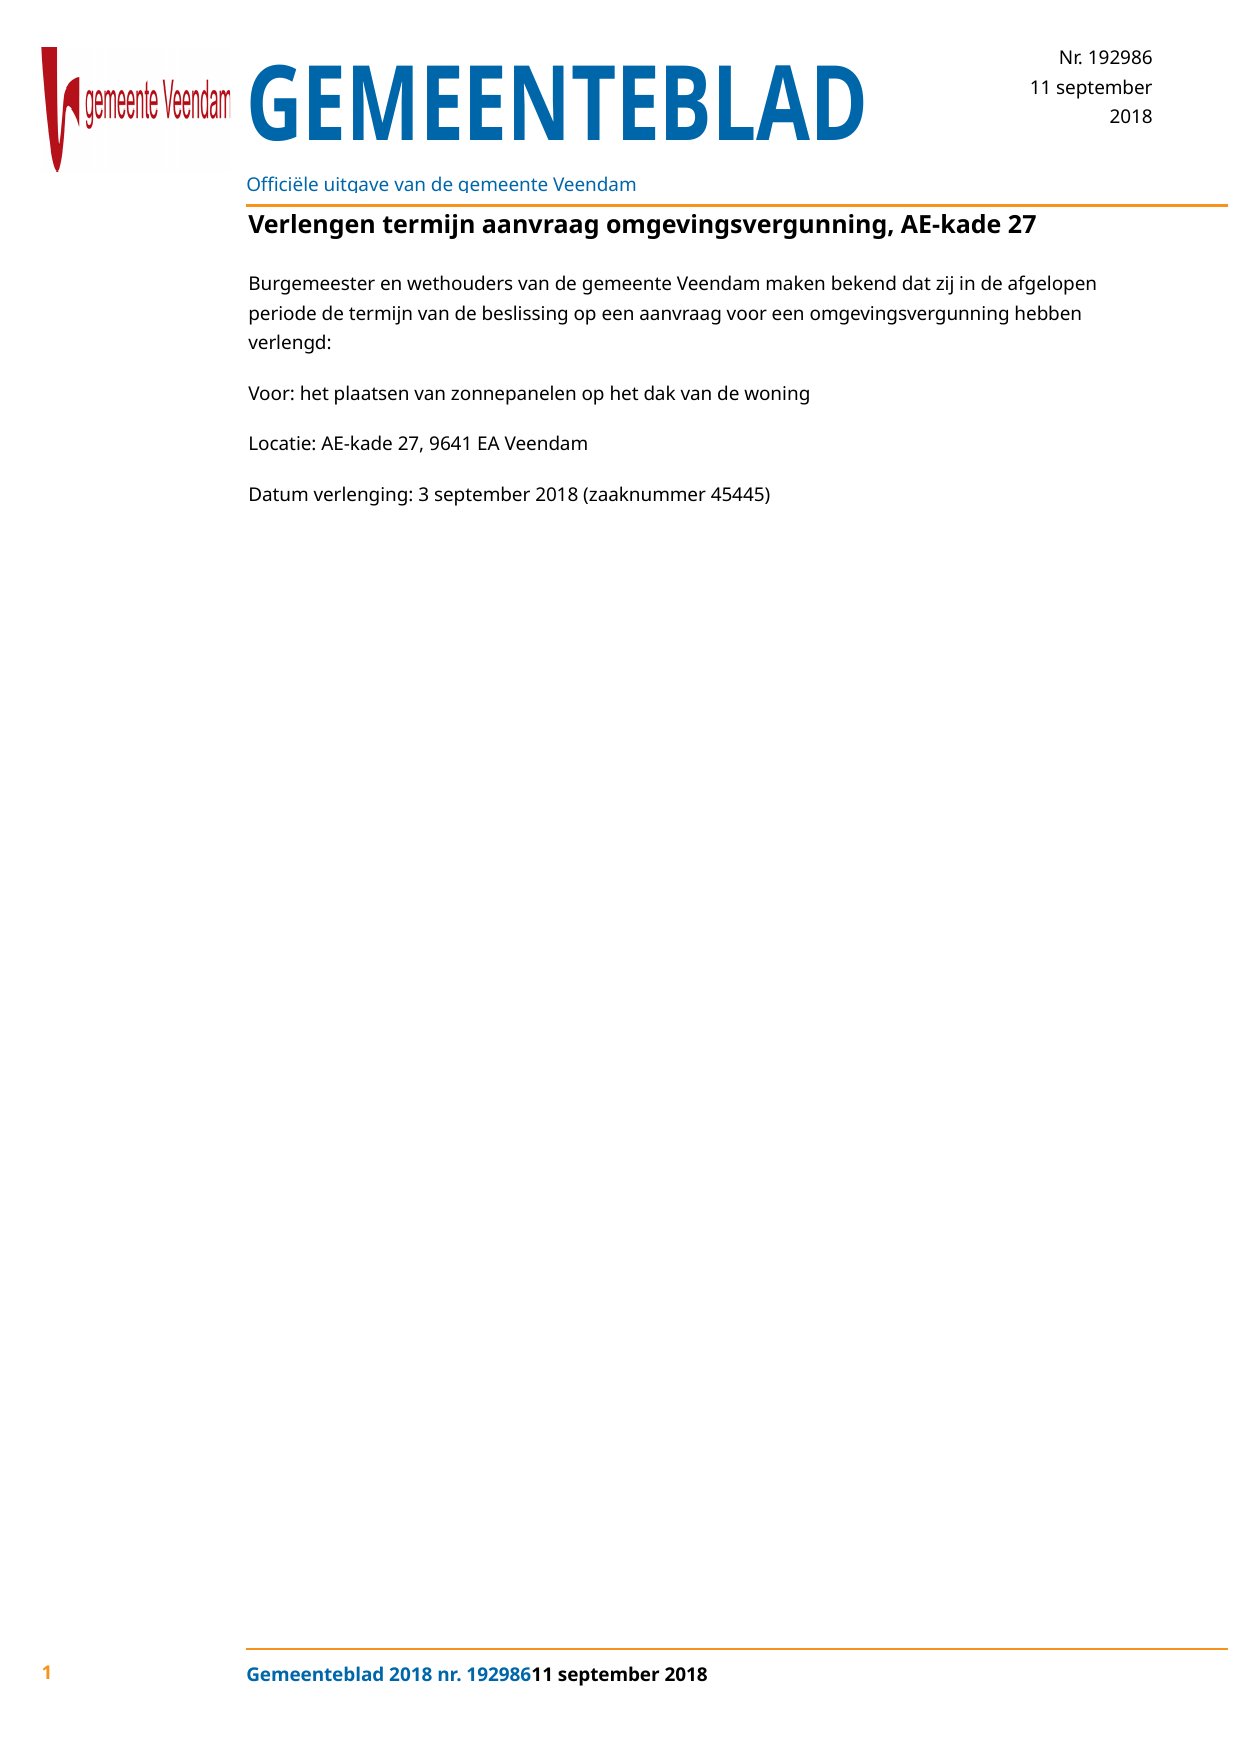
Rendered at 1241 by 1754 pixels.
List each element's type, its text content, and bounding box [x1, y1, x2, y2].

text Voor: het plaatsen van zonnepanelen op het dak van de woning [248, 380, 1152, 406]
text Datum verlenging: 3 september 2018 (zaaknummer 45445) [248, 481, 1152, 506]
text Burgemeester en wethouders van de gemeente Veendam maken bekend dat zij in de afgelopen periode de termijn van de beslissing op een aanvraag voor een omgevingsvergunning hebben verlengd: [248, 270, 1152, 355]
text Verlengen termijn aanvraag omgevingsvergunning, AE-kade 27 [248, 207, 1152, 241]
text Locatie: AE-kade 27, 9641 EA Veendam [248, 430, 1152, 456]
picture [41, 47, 231, 172]
